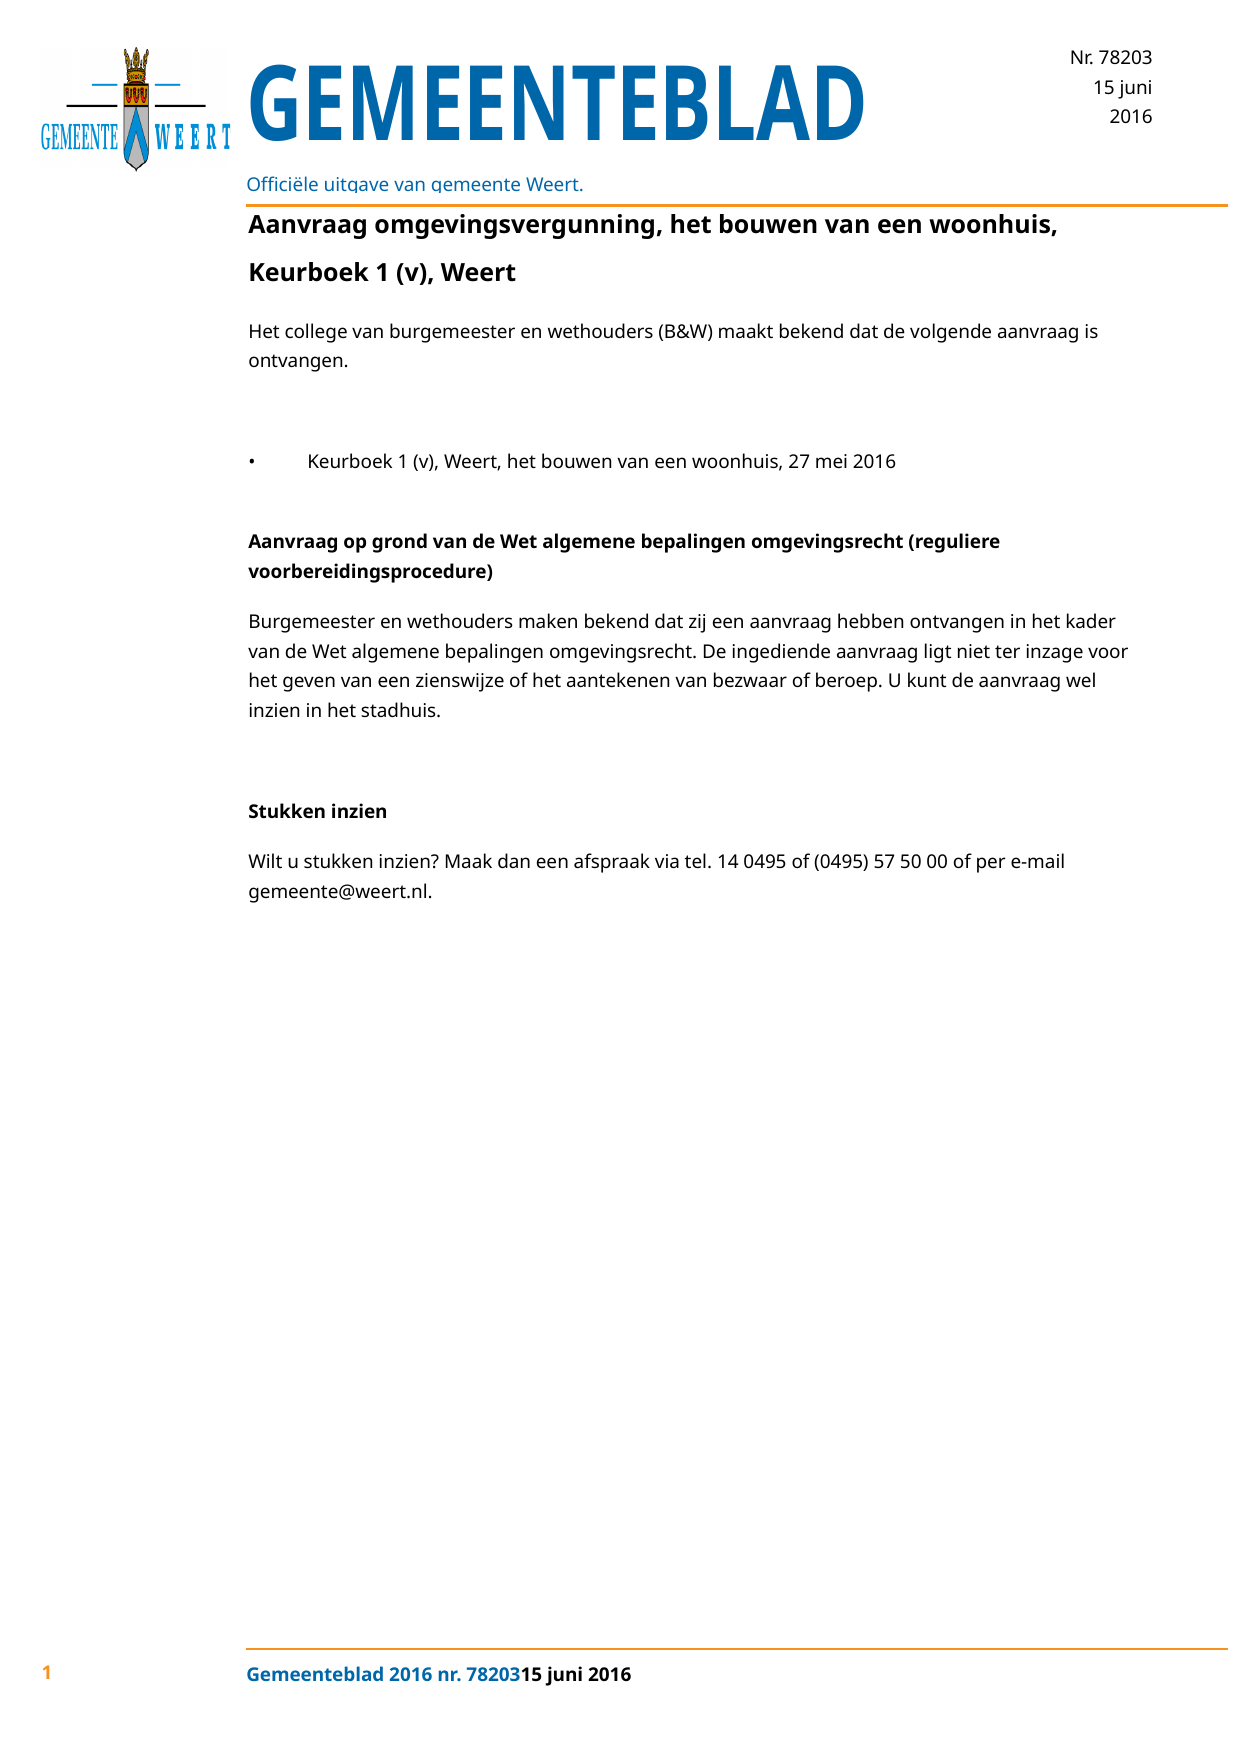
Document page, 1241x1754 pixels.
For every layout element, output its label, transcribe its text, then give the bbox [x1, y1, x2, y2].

list Keurboek 1 (v), Weert, het bouwen van een woonhuis, 27 mei 2016 [248, 448, 1152, 474]
text Aanvraag omgevingsvergunning, het bouwen van een woonhuis, Keurboek 1 (v), Weert [248, 207, 1152, 288]
text Wilt u stukken inzien? Maak dan een afspraak via tel. 14 0495 of (0495) 57 50 00 of per e-mail gemeente@weert.nl. [248, 848, 1152, 904]
text Het college van burgemeester en wethouders (B&W) maakt bekend dat de volgende aanvraag is ontvangen. [248, 318, 1152, 373]
text Aanvraag op grond van de Wet algemene bepalingen omgevingsrecht (reguliere voorbereidingsprocedure) [248, 528, 1152, 584]
picture [41, 47, 231, 172]
text Stukken inzien [248, 798, 1152, 824]
text Burgemeester en wethouders maken bekend dat zij een aanvraag hebben ontvangen in het kader van de Wet algemene bepalingen omgevingsrecht. De ingediende aanvraag ligt niet ter inzage voor het geven van een zienswijze of het aantekenen van bezwaar of beroep. U kunt de aanvraag wel inzien in het stadhuis. [248, 608, 1152, 723]
